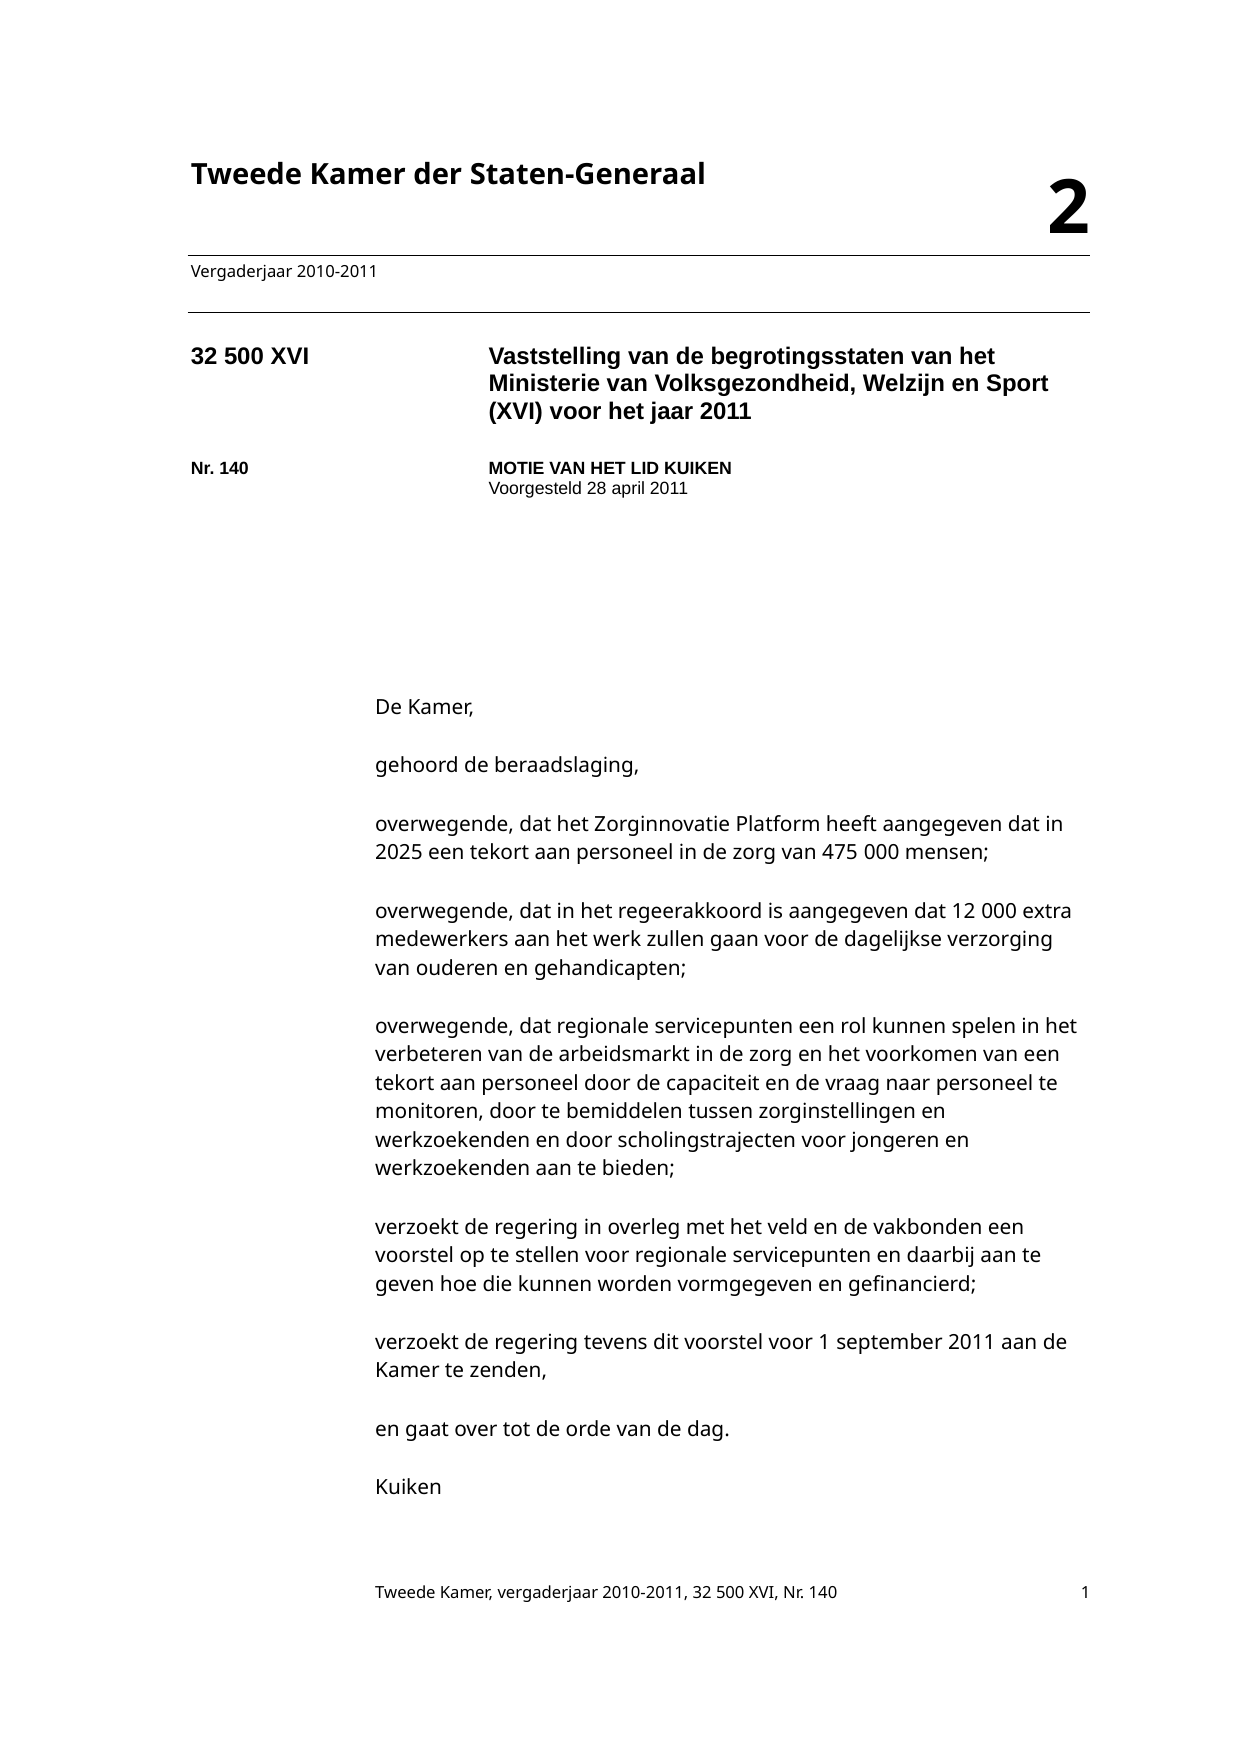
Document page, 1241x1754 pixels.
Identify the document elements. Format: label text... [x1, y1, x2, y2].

table_cell [485, 313, 1090, 339]
table_cell 32 500 XVI [188, 339, 485, 454]
text overwegende, dat in het regeerakkoord is aangegeven dat 12 000 extra medewerkers aan het werk zullen gaan voor de dagelijkse verzorging van ouderen en gehandicapten; [375, 896, 1090, 981]
text verzoekt de regering in overleg met het veld en de vakbonden een voorstel op te stellen voor regionale servicepunten en daarbij aan te geven hoe die kunnen worden vormgegeven en gefinancierd; [375, 1212, 1090, 1297]
table_cell Nr. 140 [188, 455, 485, 573]
table_cell Vergaderjaar 2010-2011 [188, 256, 485, 312]
table_header 2 [910, 150, 1090, 255]
table_header Tweede Kamer der Staten-Generaal [188, 150, 909, 255]
text De Kamer, [375, 692, 1090, 721]
table_cell [188, 313, 485, 339]
text gehoord de beraadslaging, [375, 751, 1090, 779]
text en gaat over tot de orde van de dag. [375, 1414, 1090, 1442]
text overwegende, dat regionale servicepunten een rol kunnen spelen in het verbeteren van de arbeidsmarkt in de zorg en het voorkomen van een tekort aan personeel door de capaciteit en de vraag naar personeel te monitoren, door te bemiddelen tussen zorginstellingen en werkzoekenden en door scholingstrajecten voor jongeren en werkzoekenden aan te bieden; [375, 1011, 1090, 1182]
text Kuiken [375, 1472, 1090, 1501]
table_cell [485, 256, 1090, 312]
table_cell Vaststelling van de begrotingsstaten van het Ministerie van Volksgezondheid, Welzijn en Sport (XVI) voor het jaar 2011 [485, 339, 1090, 454]
text overwegende, dat het Zorginnovatie Platform heeft aangegeven dat in 2025 een tekort aan personeel in de zorg van 475 000 mensen; [375, 809, 1090, 866]
text verzoekt de regering tevens dit voorstel voor 1 september 2011 aan de Kamer te zenden, [375, 1327, 1090, 1384]
table_cell MOTIE VAN HET LID KUIKEN Voorgesteld 28 april 2011 [485, 455, 1090, 573]
